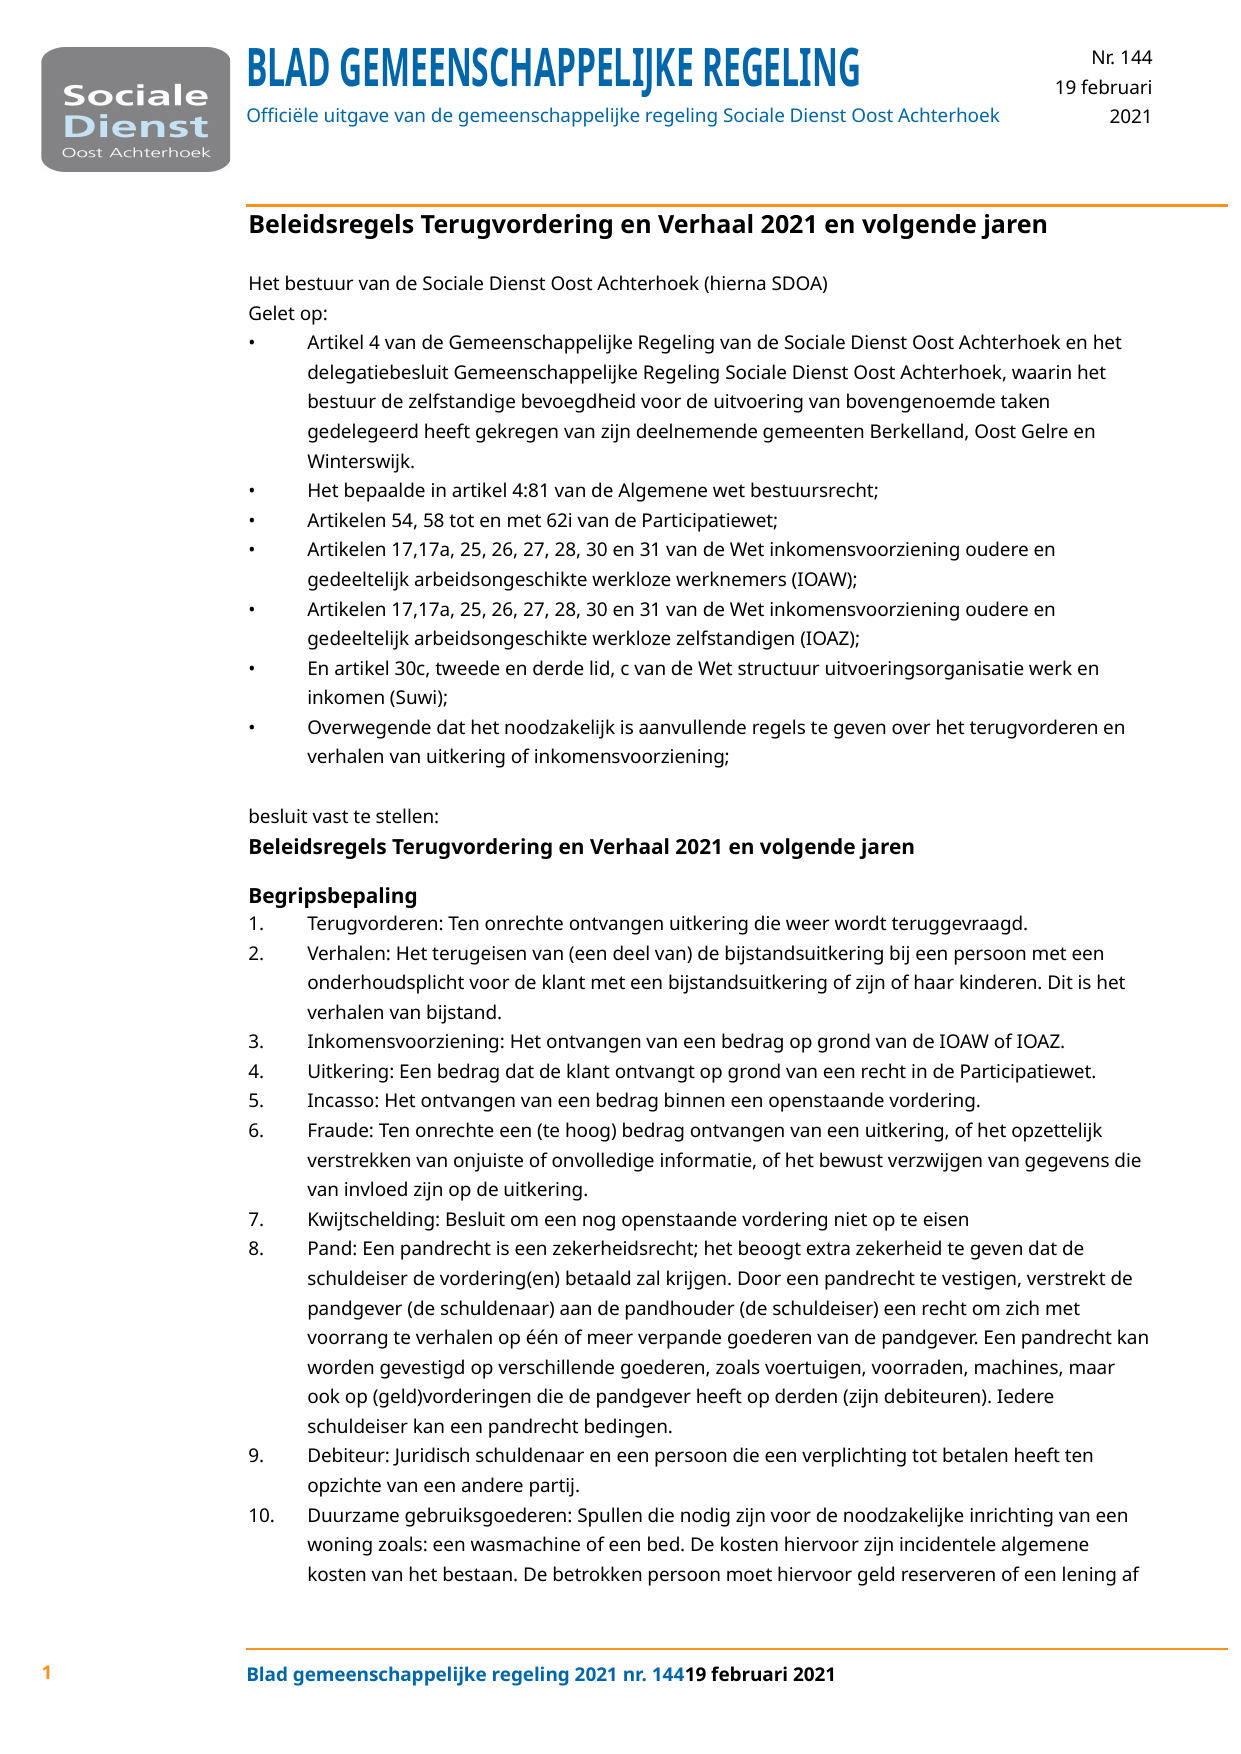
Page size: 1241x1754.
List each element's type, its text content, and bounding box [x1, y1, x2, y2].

text Begripsbepaling [248, 882, 1152, 910]
text Gelet op: [248, 300, 1152, 326]
list Het bepaalde in artikel 4:81 van de Algemene wet bestuursrecht; [248, 477, 1152, 503]
list Artikelen 17,17a, 25, 26, 27, 28, 30 en 31 van de Wet inkomensvoorziening oudere en gedeeltelijk arbeidsongeschikte werkloze werknemers (IOAW); [248, 537, 1152, 592]
list Pand: Een pandrecht is een zekerheidsrecht; het beoogt extra zekerheid te geven dat de schuldeiser de vordering(en) betaald zal krijgen. Door een pandrecht te vestigen, verstrekt de pandgever (de schuldenaar) aan de pandhouder (de schuldeiser) een recht om zich met voorrang te verhalen op één of meer verpande goederen van de pandgever. Een pandrecht kan worden gevestigd op verschillende goederen, zoals voertuigen, voorraden, machines, maar ook op (geld)vorderingen die de pandgever heeft op derden (zijn debiteuren). Iedere schuldeiser kan een pandrecht bedingen. [248, 1236, 1152, 1439]
list Artikel 4 van de Gemeenschappelijke Regeling van de Sociale Dienst Oost Achterhoek en het delegatiebesluit Gemeenschappelijke Regeling Sociale Dienst Oost Achterhoek, waarin het bestuur de zelfstandige bevoegdheid voor de uitvoering van bovengenoemde taken gedelegeerd heeft gekregen van zijn deelnemende gemeenten Berkelland, Oost Gelre en Winterswijk. [248, 329, 1152, 473]
picture [41, 47, 231, 172]
list Fraude: Ten onrechte een (te hoog) bedrag ontvangen van een uitkering, of het opzettelijk verstrekken van onjuiste of onvolledige informatie, of het bewust verzwijgen van gegevens die van invloed zijn op de uitkering. [248, 1117, 1152, 1202]
list Debiteur: Juridisch schuldenaar en een persoon die een verplichting tot betalen heeft ten opzichte van een andere partij. [248, 1443, 1152, 1498]
list Kwijtschelding: Besluit om een nog openstaande vordering niet op te eisen [248, 1206, 1152, 1232]
list Inkomensvoorziening: Het ontvangen van een bedrag op grond van de IOAW of IOAZ. [248, 1028, 1152, 1054]
text besluit vast te stellen: [248, 803, 1152, 828]
list Verhalen: Het terugeisen van (een deel van) de bijstandsuitkering bij een persoon met een onderhoudsplicht voor de klant met een bijstandsuitkering of zijn of haar kinderen. Dit is het verhalen van bijstand. [248, 940, 1152, 1024]
text Beleidsregels Terugvordering en Verhaal 2021 en volgende jaren [248, 832, 1152, 861]
list Artikelen 17,17a, 25, 26, 27, 28, 30 en 31 van de Wet inkomensvoorziening oudere en gedeeltelijk arbeidsongeschikte werkloze zelfstandigen (IOAZ); [248, 596, 1152, 651]
list Incasso: Het ontvangen van een bedrag binnen een openstaande vordering. [248, 1088, 1152, 1113]
list Terugvorderen: Ten onrechte ontvangen uitkering die weer wordt teruggevraagd. [248, 910, 1152, 936]
list En artikel 30c, tweede en derde lid, c van de Wet structuur uitvoeringsorganisatie werk en inkomen (Suwi); [248, 655, 1152, 710]
text Beleidsregels Terugvordering en Verhaal 2021 en volgende jaren [248, 207, 1152, 241]
list Duurzame gebruiksgoederen: Spullen die nodig zijn voor de noodzakelijke inrichting van een woning zoals: een wasmachine of een bed. De kosten hiervoor zijn incidentele algemene kosten van het bestaan. De betrokken persoon moet hiervoor geld reserveren of een lening af [248, 1502, 1152, 1587]
list Artikelen 54, 58 tot en met 62i van de Participatiewet; [248, 507, 1152, 533]
list Overwegende dat het noodzakelijk is aanvullende regels te geven over het terugvorderen en verhalen van uitkering of inkomensvoorziening; [248, 714, 1152, 769]
list Uitkering: Een bedrag dat de klant ontvangt op grond van een recht in de Participatiewet. [248, 1058, 1152, 1084]
text Het bestuur van de Sociale Dienst Oost Achterhoek (hierna SDOA) [248, 270, 1152, 296]
